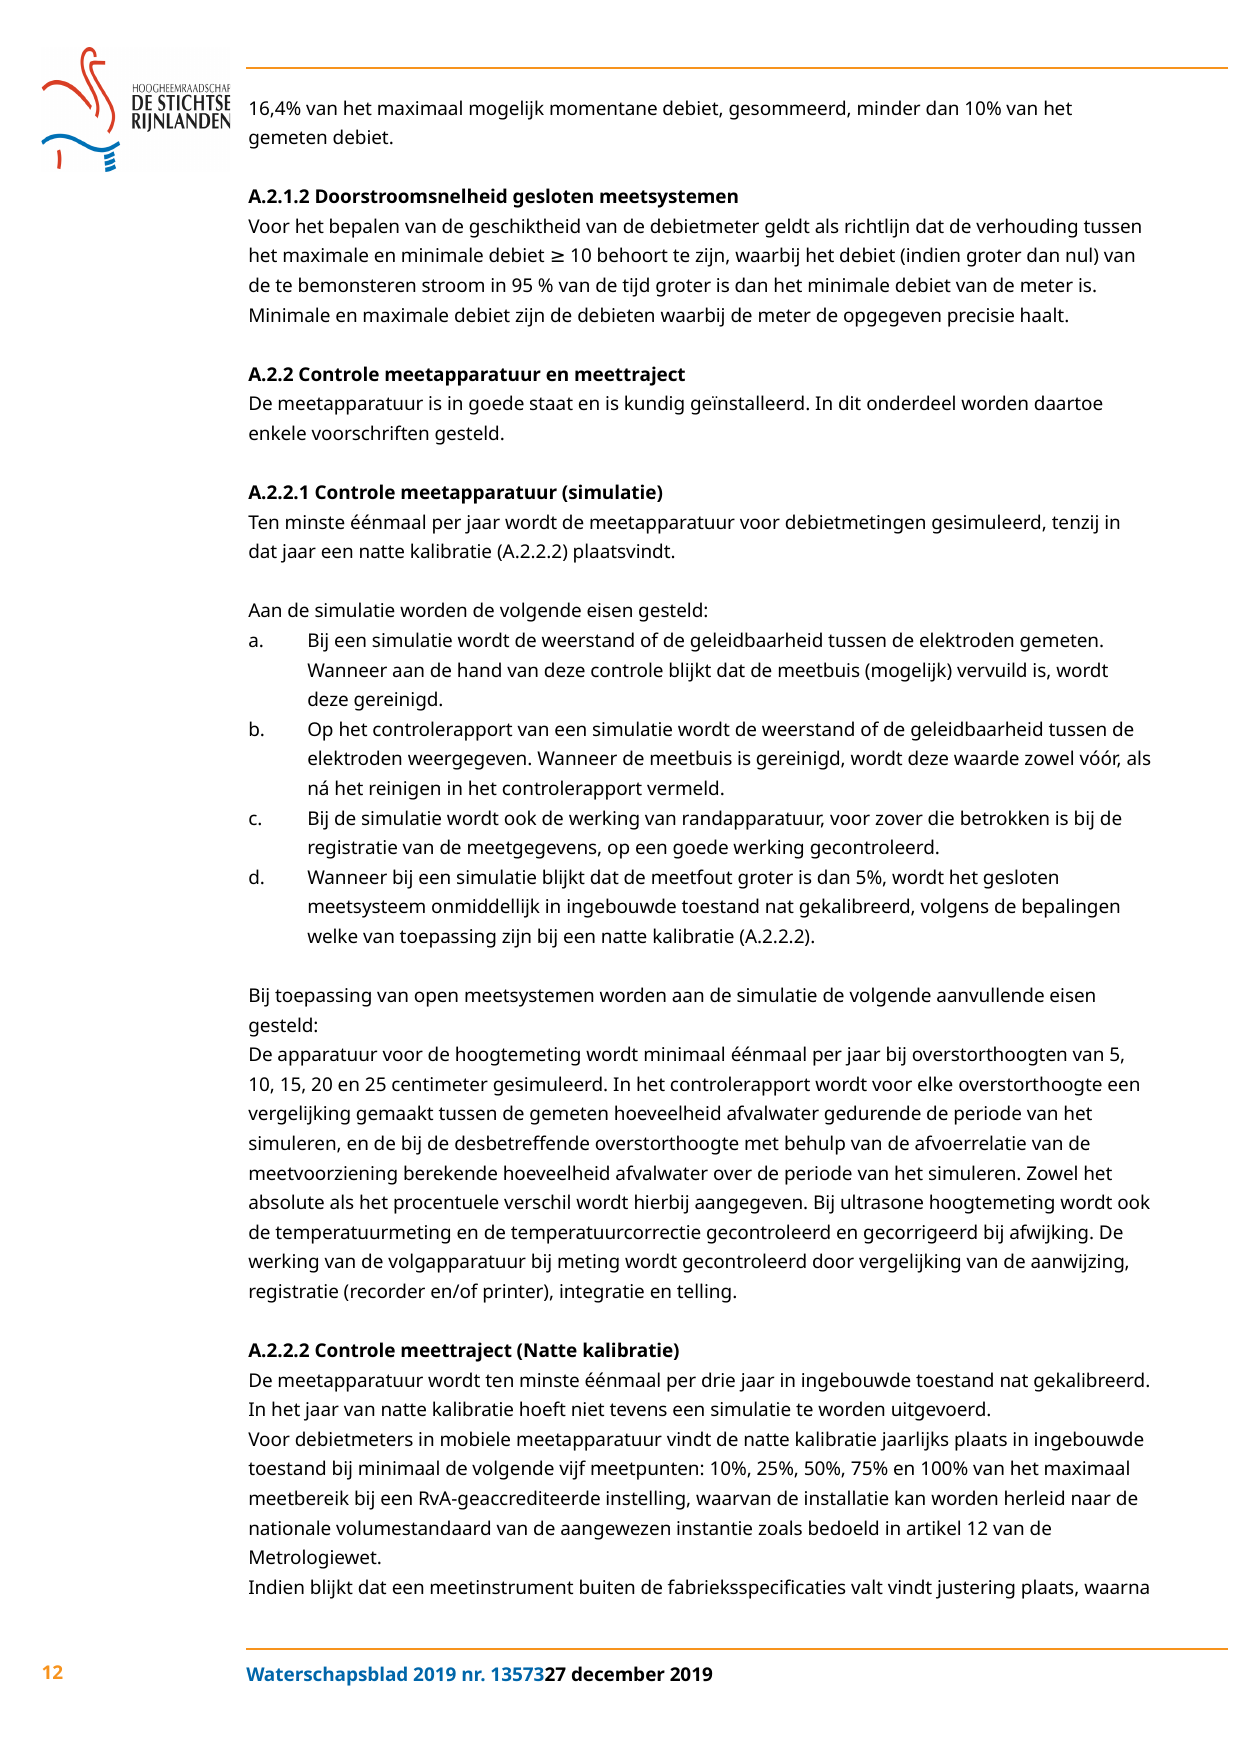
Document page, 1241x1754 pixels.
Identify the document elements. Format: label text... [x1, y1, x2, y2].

list Bij een simulatie wordt de weerstand of de geleidbaarheid tussen de elektroden gemeten. Wanneer aan de hand van deze controle blijkt dat de meetbuis (mogelijk) vervuild is, wordt deze gereinigd. [248, 627, 1152, 712]
text Voor debietmeters in mobiele meetapparatuur vindt de natte kalibratie jaarlijks plaats in ingebouwde toestand bij minimaal de volgende vijf meetpunten: 10%, 25%, 50%, 75% en 100% van het maximaal meetbereik bij een RvA-geaccrediteerde instelling, waarvan de installatie kan worden herleid naar de nationale volumestandaard van de aangewezen instantie zoals bedoeld in artikel 12 van de Metrologiewet. [248, 1426, 1152, 1570]
text De apparatuur voor de hoogtemeting wordt minimaal éénmaal per jaar bij overstorthoogten van 5, 10, 15, 20 en 25 centimeter gesimuleerd. In het controlerapport wordt voor elke overstorthoogte een vergelijking gemaakt tussen de gemeten hoeveelheid afvalwater gedurende de periode van het simuleren, en de bij de desbetreffende overstorthoogte met behulp van de afvoerrelatie van de meetvoorziening berekende hoeveelheid afvalwater over de periode van het simuleren. Zowel het absolute als het procentuele verschil wordt hierbij aangegeven. Bij ultrasone hoogtemeting wordt ook de temperatuurmeting en de temperatuurcorrectie gecontroleerd en gecorrigeerd bij afwijking. De werking van de volgapparatuur bij meting wordt gecontroleerd door vergelijking van de aanwijzing, registratie (recorder en/of printer), integratie en telling. [248, 1041, 1152, 1304]
text De meetapparatuur wordt ten minste éénmaal per drie jaar in ingebouwde toestand nat gekalibreerd. In het jaar van natte kalibratie hoeft niet tevens een simulatie te worden uitgevoerd. [248, 1367, 1152, 1422]
text De meetapparatuur is in goede staat en is kundig geïnstalleerd. In dit onderdeel worden daartoe enkele voorschriften gesteld. [248, 391, 1152, 446]
text Bij toepassing van open meetsystemen worden aan de simulatie de volgende aanvullende eisen gesteld: [248, 982, 1152, 1038]
list Bij de simulatie wordt ook de werking van randapparatuur, voor zover die betrokken is bij de registratie van de meetgegevens, op een goede werking gecontroleerd. [248, 805, 1152, 860]
text A.2.1.2 Doorstroomsnelheid gesloten meetsystemen [248, 183, 1152, 209]
list Wanneer bij een simulatie blijkt dat de meetfout groter is dan 5%, wordt het gesloten meetsysteem onmiddellijk in ingebouwde toestand nat gekalibreerd, volgens de bepalingen welke van toepassing zijn bij een natte kalibratie (A.2.2.2). [248, 864, 1152, 949]
text Ten minste éénmaal per jaar wordt de meetapparatuur voor debietmetingen gesimuleerd, tenzij in dat jaar een natte kalibratie (A.2.2.2) plaatsvindt. [248, 509, 1152, 564]
text A.2.2.1 Controle meetapparatuur (simulatie) [248, 479, 1152, 505]
text Aan de simulatie worden de volgende eisen gesteld: [248, 598, 1152, 623]
list Op het controlerapport van een simulatie wordt de weerstand of de geleidbaarheid tussen de elektroden weergegeven. Wanneer de meetbuis is gereinigd, wordt deze waarde zowel vóór, als ná het reinigen in het controlerapport vermeld. [248, 716, 1152, 801]
text Voor het bepalen van de geschiktheid van de debietmeter geldt als richtlijn dat de verhouding tussen het maximale en minimale debiet ≥ 10 behoort te zijn, waarbij het debiet (indien groter dan nul) van de te bemonsteren stroom in 95 % van de tijd groter is dan het minimale debiet van de meter is. Minimale en maximale debiet zijn de debieten waarbij de meter de opgegeven precisie haalt. [248, 213, 1152, 328]
text A.2.2.2 Controle meettraject (Natte kalibratie) [248, 1337, 1152, 1363]
text A.2.2 Controle meetapparatuur en meettraject [248, 361, 1152, 387]
text Indien blijkt dat een meetinstrument buiten de fabrieksspecificaties valt vindt justering plaats, waarna [248, 1574, 1152, 1600]
text 16,4% van het maximaal mogelijk momentane debiet, gesommeerd, minder dan 10% van het gemeten debiet. [248, 95, 1152, 150]
picture [41, 47, 231, 172]
